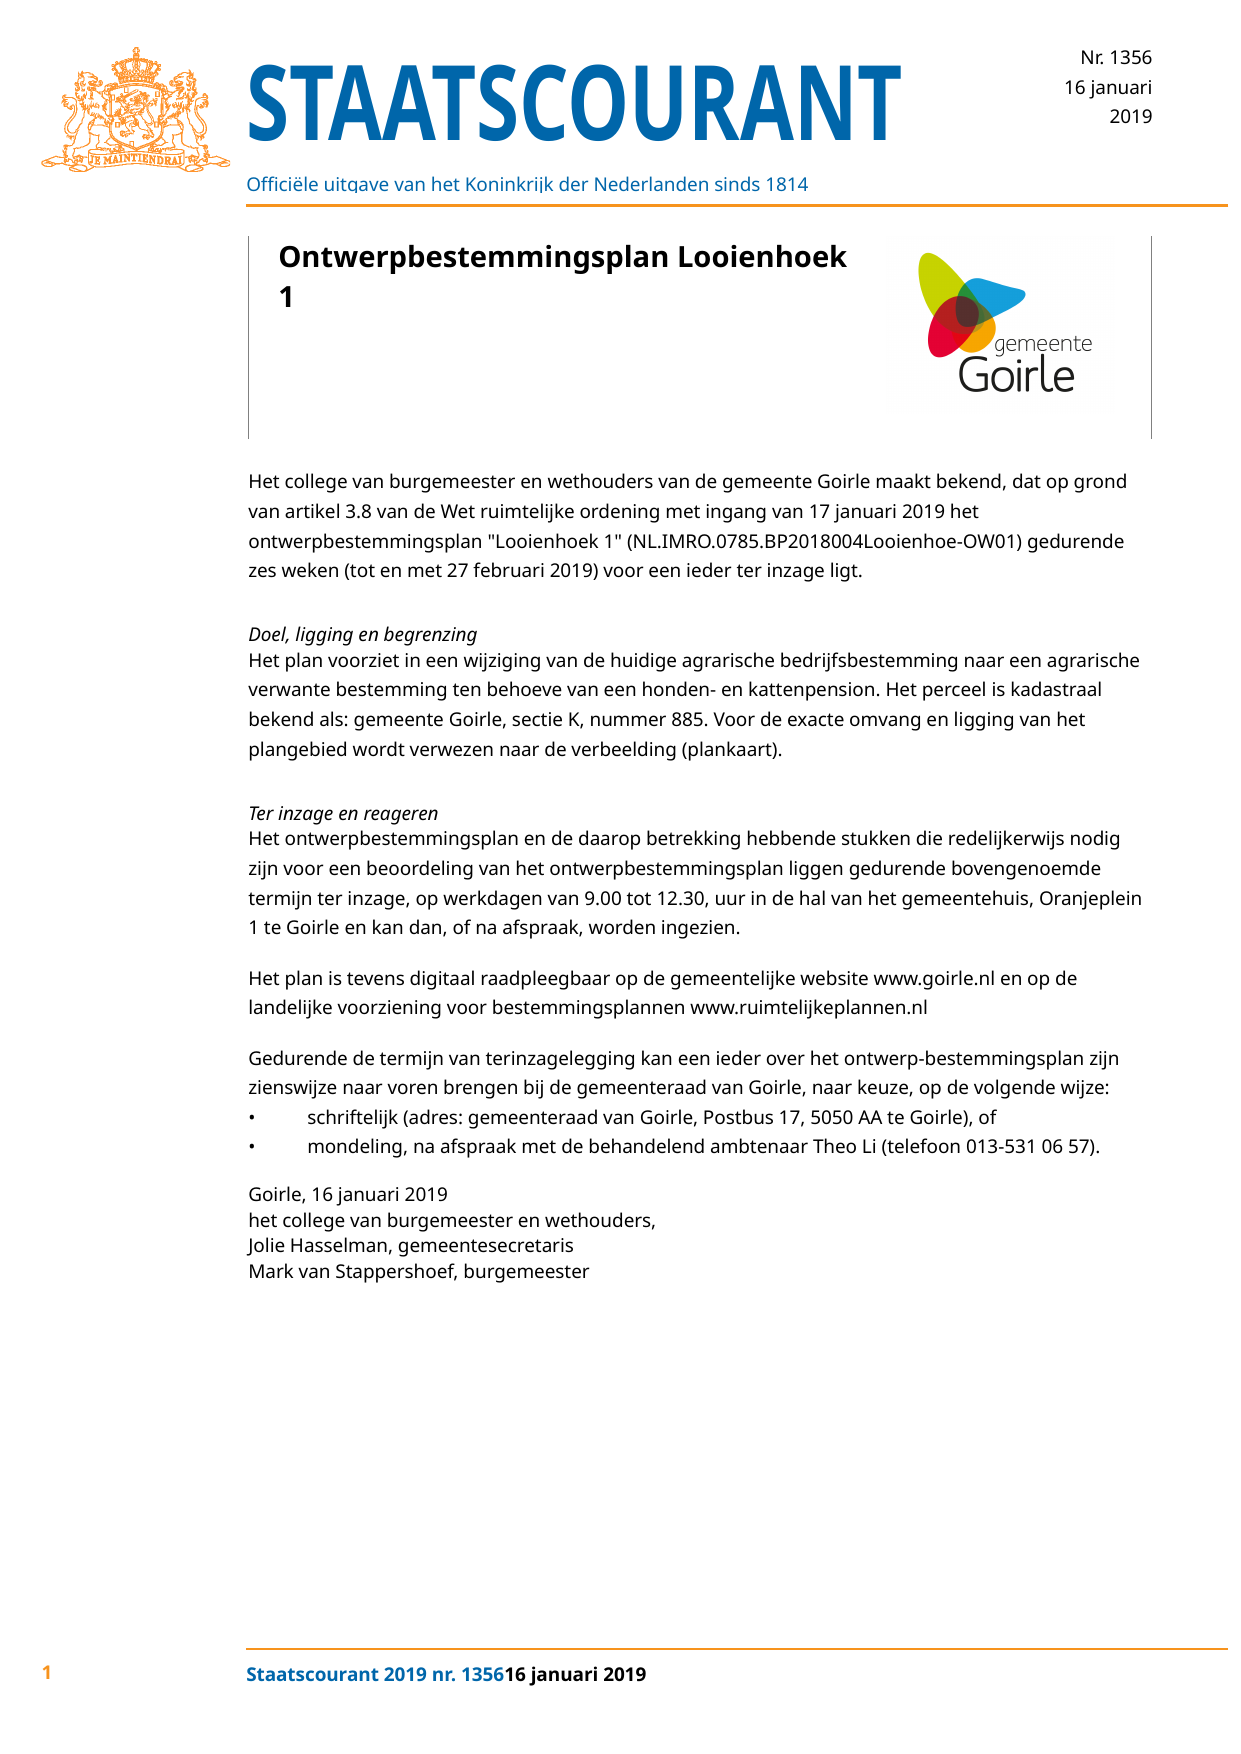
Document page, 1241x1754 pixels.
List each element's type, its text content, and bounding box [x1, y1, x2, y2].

table_header Ontwerpbestemmingsplan Looienhoek 1 [249, 236, 850, 439]
list mondeling, na afspraak met de behandelend ambtenaar Theo Li (telefoon 013-531 06 57). [248, 1133, 1152, 1159]
table_header [1116, 236, 1151, 413]
table_header [850, 414, 1151, 439]
text Mark van Stappershoef, burgemeester [248, 1258, 1152, 1284]
picture [886, 236, 1116, 414]
list schriftelijk (adres: gemeenteraad van Goirle, Postbus 17, 5050 AA te Goirle), of [248, 1104, 1152, 1129]
table_header [850, 236, 886, 413]
text Gedurende de termijn van terinzagelegging kan een ieder over het ontwerp-bestemmingsplan zijn zienswijze naar voren brengen bij de gemeenteraad van Goirle, naar keuze, op de volgende wijze: [248, 1045, 1152, 1100]
text Doel, ligging en begrenzing [248, 621, 1152, 647]
picture [41, 47, 231, 172]
text Het ontwerpbestemmingsplan en de daarop betrekking hebbende stukken die redelijkerwijs nodig zijn voor een beoordeling van het ontwerpbestemmingsplan liggen gedurende bovengenoemde termijn ter inzage, op werkdagen van 9.00 tot 12.30, uur in de hal van het gemeentehuis, Oranjeplein 1 te Goirle en kan dan, of na afspraak, worden ingezien. [248, 826, 1152, 940]
text Jolie Hasselman, gemeentesecretaris [248, 1233, 1152, 1258]
text Goirle, 16 januari 2019 [248, 1181, 1152, 1207]
text Ter inzage en reageren [248, 800, 1152, 826]
text Het college van burgemeester en wethouders van de gemeente Goirle maakt bekend, dat op grond van artikel 3.8 van de Wet ruimtelijke ordening met ingang van 17 januari 2019 het ontwerpbestemmingsplan "Looienhoek 1" (NL.IMRO.0785.BP2018004Looienhoe-OW01) gedurende zes weken (tot en met 27 februari 2019) voor een ieder ter inzage ligt. [248, 469, 1152, 583]
text Het plan voorziet in een wijziging van de huidige agrarische bedrijfsbestemming naar een agrarische verwante bestemming ten behoeve van een honden- en kattenpension. Het perceel is kadastraal bekend als: gemeente Goirle, sectie K, nummer 885. Voor de exacte omvang en ligging van het plangebied wordt verwezen naar de verbeelding (plankaart). [248, 647, 1152, 762]
text Het plan is tevens digitaal raadpleegbaar op de gemeentelijke website www.goirle.nl en op de landelijke voorziening voor bestemmingsplannen www.ruimtelijkeplannen.nl [248, 965, 1152, 1020]
text het college van burgemeester en wethouders, [248, 1207, 1152, 1233]
